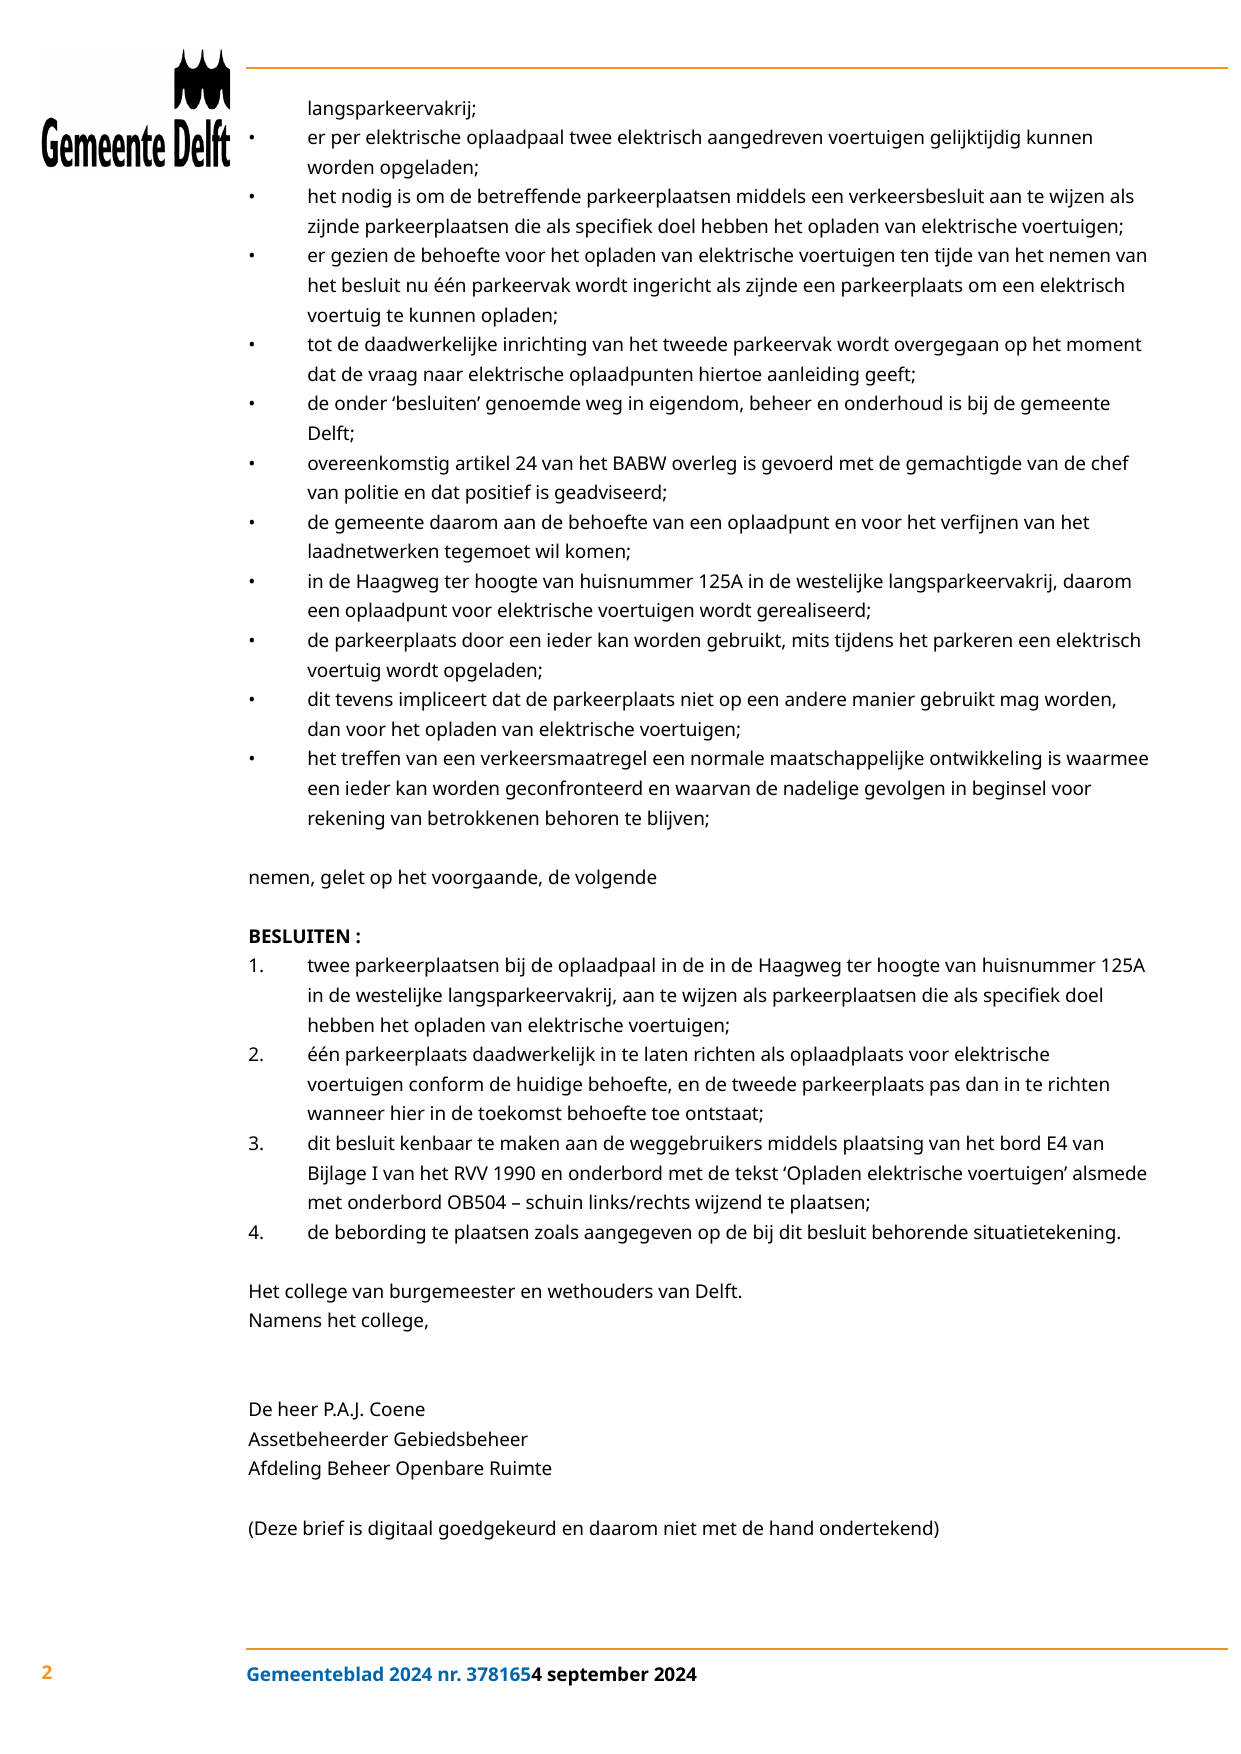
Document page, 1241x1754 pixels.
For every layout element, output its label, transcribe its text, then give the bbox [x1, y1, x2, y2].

list de parkeerplaats door een ieder kan worden gebruikt, mits tijdens het parkeren een elektrisch voertuig wordt opgeladen; [248, 627, 1152, 683]
list één parkeerplaats daadwerkelijk in te laten richten als oplaadplaats voor elektrische voertuigen conform de huidige behoefte, en de tweede parkeerplaats pas dan in te richten wanneer hier in de toekomst behoefte toe ontstaat; [248, 1041, 1152, 1126]
list twee parkeerplaatsen bij de oplaadpaal in de in de Haagweg ter hoogte van huisnummer 125A in de westelijke langsparkeervakrij, aan te wijzen als parkeerplaatsen die als specifiek doel hebben het opladen van elektrische voertuigen; [248, 953, 1152, 1038]
list in de Haagweg ter hoogte van huisnummer 125A in de westelijke langsparkeervakrij, daarom een oplaadpunt voor elektrische voertuigen wordt gerealiseerd; [248, 568, 1152, 623]
text (Deze brief is digitaal goedgekeurd en daarom niet met de hand ondertekend) [248, 1515, 1152, 1541]
text BESLUITEN : [248, 923, 1152, 949]
list het nodig is om de betreffende parkeerplaatsen middels een verkeersbesluit aan te wijzen als zijnde parkeerplaatsen die als specifiek doel hebben het opladen van elektrische voertuigen; [248, 183, 1152, 239]
text Namens het college, [248, 1308, 1152, 1333]
list de bebording te plaatsen zoals aangegeven op de bij dit besluit behorende situatietekening. [248, 1219, 1152, 1245]
picture [41, 47, 231, 172]
text Afdeling Beheer Openbare Ruimte [248, 1456, 1152, 1481]
list tot de daadwerkelijke inrichting van het tweede parkeervak wordt overgegaan op het moment dat de vraag naar elektrische oplaadpunten hiertoe aanleiding geeft; [248, 331, 1152, 387]
list het treffen van een verkeersmaatregel een normale maatschappelijke ontwikkeling is waarmee een ieder kan worden geconfronteerd en waarvan de nadelige gevolgen in beginsel voor rekening van betrokkenen behoren te blijven; [248, 746, 1152, 831]
list dit tevens impliceert dat de parkeerplaats niet op een andere manier gebruikt mag worden, dan voor het opladen van elektrische voertuigen; [248, 686, 1152, 742]
list de onder ‘besluiten’ genoemde weg in eigendom, beheer en onderhoud is bij de gemeente Delft; [248, 391, 1152, 446]
text Het college van burgemeester en wethouders van Delft. [248, 1278, 1152, 1304]
list overeenkomstig artikel 24 van het BABW overleg is gevoerd met de gemachtigde van de chef van politie en dat positief is geadviseerd; [248, 450, 1152, 505]
text Assetbeheerder Gebiedsbeheer [248, 1426, 1152, 1452]
text nemen, gelet op het voorgaande, de volgende [248, 864, 1152, 890]
list er per elektrische oplaadpaal twee elektrisch aangedreven voertuigen gelijktijdig kunnen worden opgeladen; [248, 124, 1152, 180]
list langsparkeervakrij; [248, 95, 1152, 121]
list dit besluit kenbaar te maken aan de weggebruikers middels plaatsing van het bord E4 van Bijlage I van het RVV 1990 en onderbord met de tekst ‘Opladen elektrische voertuigen’ alsmede met onderbord OB504 – schuin links/rechts wijzend te plaatsen; [248, 1130, 1152, 1215]
list er gezien de behoefte voor het opladen van elektrische voertuigen ten tijde van het nemen van het besluit nu één parkeervak wordt ingericht als zijnde een parkeerplaats om een elektrisch voertuig te kunnen opladen; [248, 243, 1152, 328]
list de gemeente daarom aan de behoefte van een oplaadpunt en voor het verfijnen van het laadnetwerken tegemoet wil komen; [248, 509, 1152, 564]
text De heer P.A.J. Coene [248, 1396, 1152, 1422]
